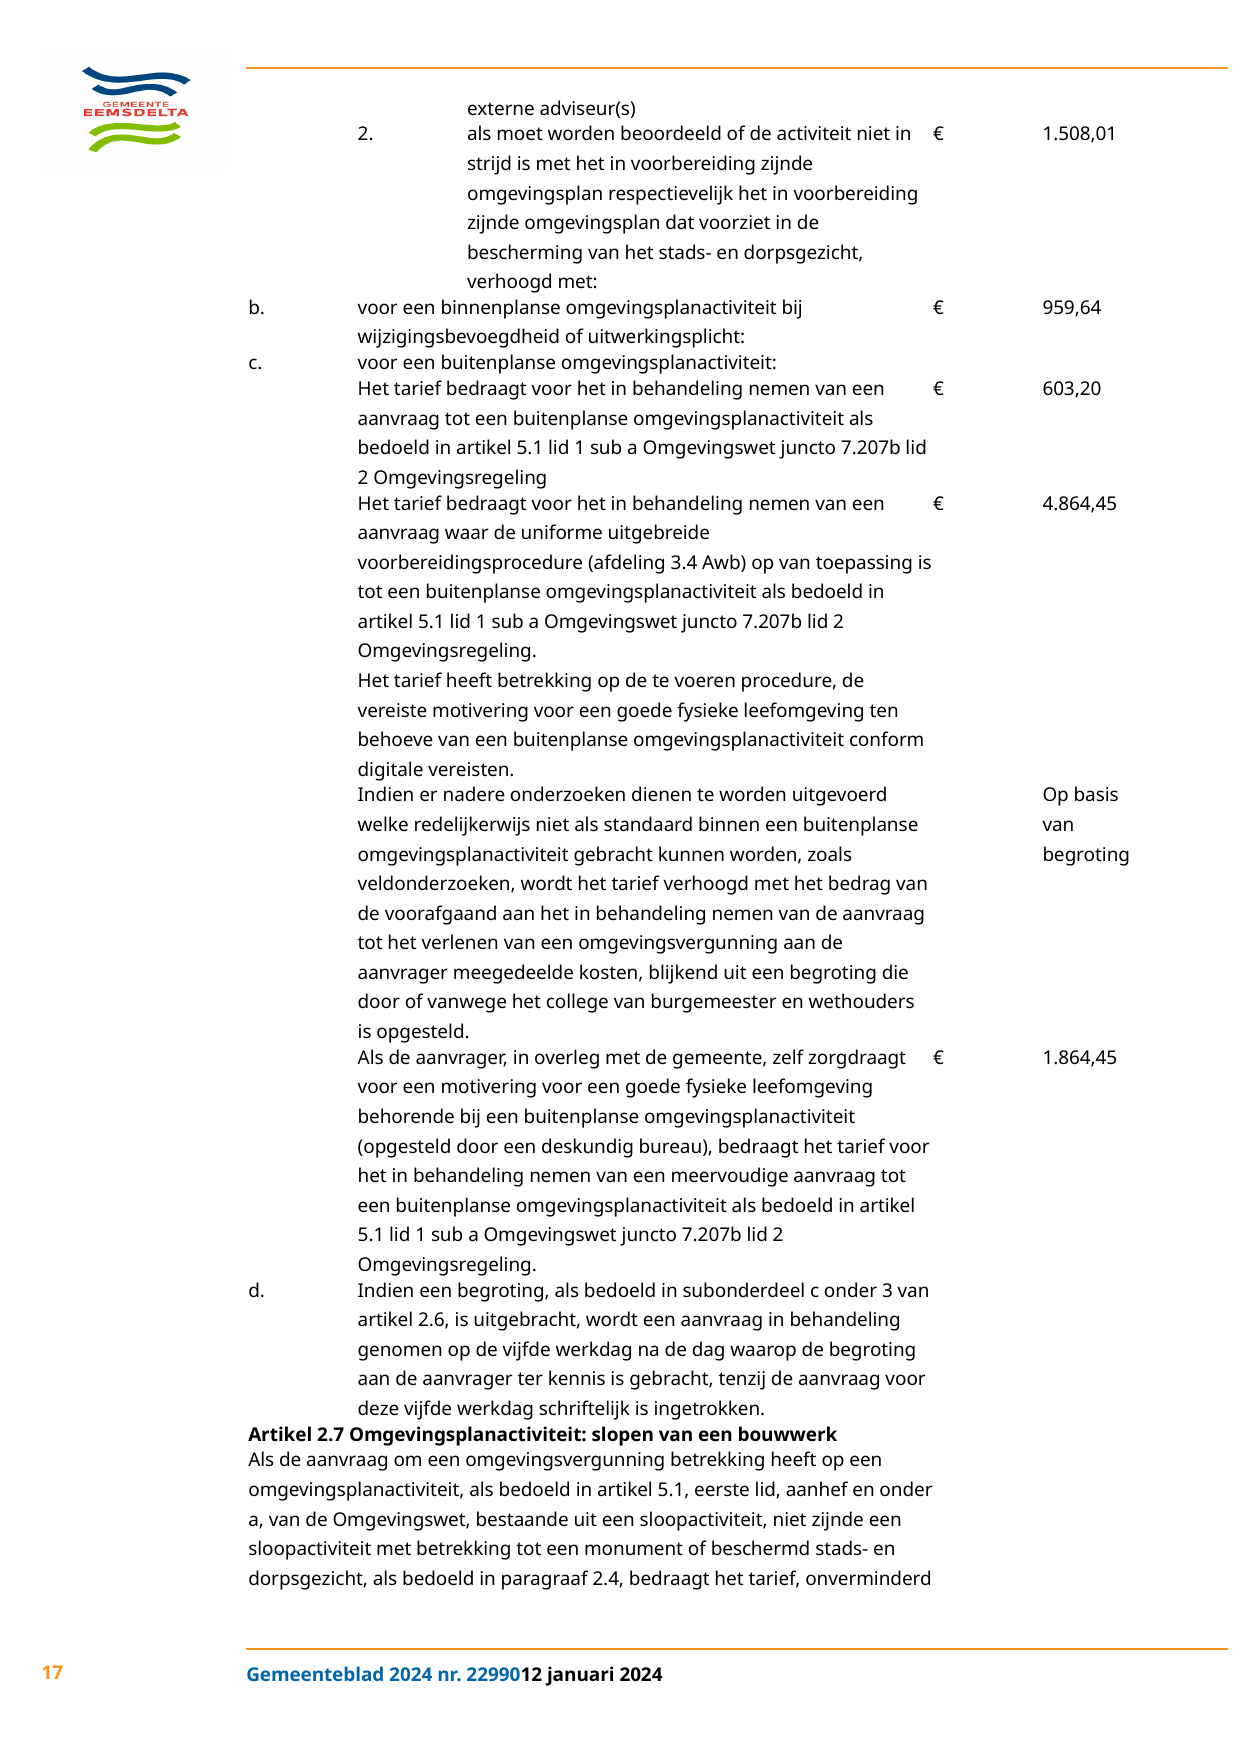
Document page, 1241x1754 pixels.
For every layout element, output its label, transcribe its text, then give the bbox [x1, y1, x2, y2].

table_cell [248, 490, 357, 782]
table_cell d. [248, 1277, 357, 1421]
table_cell Op basis van begroting [1042, 782, 1152, 1044]
table_cell [248, 375, 357, 490]
table_cell 4.864,45 [1042, 490, 1152, 782]
table_cell [1042, 1277, 1152, 1421]
table_cell [248, 95, 357, 121]
table_cell 1.508,01 [1042, 121, 1152, 294]
table_cell [933, 350, 1042, 375]
table_cell Als de aanvrager, in overleg met de gemeente, zelf zorgdraagt voor een motivering voor een goede fysieke leefomgeving behorende bij een buitenplanse omgevingsplanactiviteit (opgesteld door een deskundig bureau), bedraagt het tarief voor het in behandeling nemen van een meervoudige aanvraag tot een buitenplanse omgevingsplanactiviteit als bedoeld in artikel 5.1 lid 1 sub a Omgevingswet juncto 7.207b lid 2 Omgevingsregeling. [358, 1044, 933, 1277]
table_cell [933, 1447, 1042, 1591]
table_cell c. [248, 350, 357, 375]
table_cell Het tarief bedraagt voor het in behandeling nemen van een aanvraag waar de uniforme uitgebreide voorbereidingsprocedure (afdeling 3.4 Awb) op van toepassing is tot een buitenplanse omgevingsplanactiviteit als bedoeld in artikel 5.1 lid 1 sub a Omgevingswet juncto 7.207b lid 2 Omgevingsregeling. Het tarief heeft betrekking op de te voeren procedure, de vereiste motivering voor een goede fysieke leefomgeving ten behoeve van een buitenplanse omgevingsplanactiviteit conform digitale vereisten. [358, 490, 933, 782]
table_cell [1042, 1447, 1152, 1591]
table_cell voor een binnenplanse omgevingsplanactiviteit bij wijzigingsbevoegdheid of uitwerkingsplicht: [358, 294, 933, 349]
table_cell 1.864,45 [1042, 1044, 1152, 1277]
table_cell [248, 1044, 357, 1277]
table_cell 2. [358, 121, 467, 294]
table_cell [248, 782, 357, 1044]
table_cell [358, 95, 467, 121]
table_cell € [933, 490, 1042, 782]
table_cell Indien een begroting, als bedoeld in subonderdeel c onder 3 van artikel 2.6, is uitgebracht, wordt een aanvraag in behandeling genomen op de vijfde werkdag na de dag waarop de begroting aan de aanvrager ter kennis is gebracht, tenzij de aanvraag voor deze vijfde werkdag schriftelijk is ingetrokken. [358, 1277, 933, 1421]
picture [41, 47, 231, 172]
table_cell Indien er nadere onderzoeken dienen te worden uitgevoerd welke redelijkerwijs niet als standaard binnen een buitenplanse omgevingsplanactiviteit gebracht kunnen worden, zoals veldonderzoeken, wordt het tarief verhoogd met het bedrag van de voorafgaand aan het in behandeling nemen van de aanvraag tot het verlenen van een omgevingsvergunning aan de aanvrager meegedeelde kosten, blijkend uit een begroting die door of vanwege het college van burgemeester en wethouders is opgesteld. [358, 782, 933, 1044]
table_cell [933, 1277, 1042, 1421]
table_cell [933, 95, 1152, 121]
table_cell [248, 121, 357, 294]
table_cell € [933, 121, 1042, 294]
table_cell Als de aanvraag om een omgevingsvergunning betrekking heeft op een omgevingsplanactiviteit, als bedoeld in artikel 5.1, eerste lid, aanhef en onder a, van de Omgevingswet, bestaande uit een sloopactiviteit, niet zijnde een sloopactiviteit met betrekking tot een monument of beschermd stads- en dorpsgezicht, als bedoeld in paragraaf 2.4, bedraagt het tarief, onverminderd [248, 1447, 933, 1591]
table_cell [1042, 350, 1152, 375]
table_cell 603,20 [1042, 375, 1152, 490]
table_cell [933, 782, 1042, 1044]
table_cell Het tarief bedraagt voor het in behandeling nemen van een aanvraag tot een buitenplanse omgevingsplanactiviteit als bedoeld in artikel 5.1 lid 1 sub a Omgevingswet juncto 7.207b lid 2 Omgevingsregeling [358, 375, 933, 490]
table_cell 959,64 [1042, 294, 1152, 349]
table_cell externe adviseur(s) [467, 95, 933, 121]
table_cell € [933, 294, 1042, 349]
table_cell voor een buitenplanse omgevingsplanactiviteit: [358, 350, 933, 375]
table_cell € [933, 1044, 1042, 1277]
table_cell als moet worden beoordeeld of de activiteit niet in strijd is met het in voorbereiding zijnde omgevingsplan respectievelijk het in voorbereiding zijnde omgevingsplan dat voorziet in de bescherming van het stads- en dorpsgezicht, verhoogd met: [467, 121, 933, 294]
table_cell Artikel 2.7 Omgevingsplanactiviteit: slopen van een bouwwerk [248, 1421, 1152, 1447]
table_cell € [933, 375, 1042, 490]
table_cell b. [248, 294, 357, 349]
